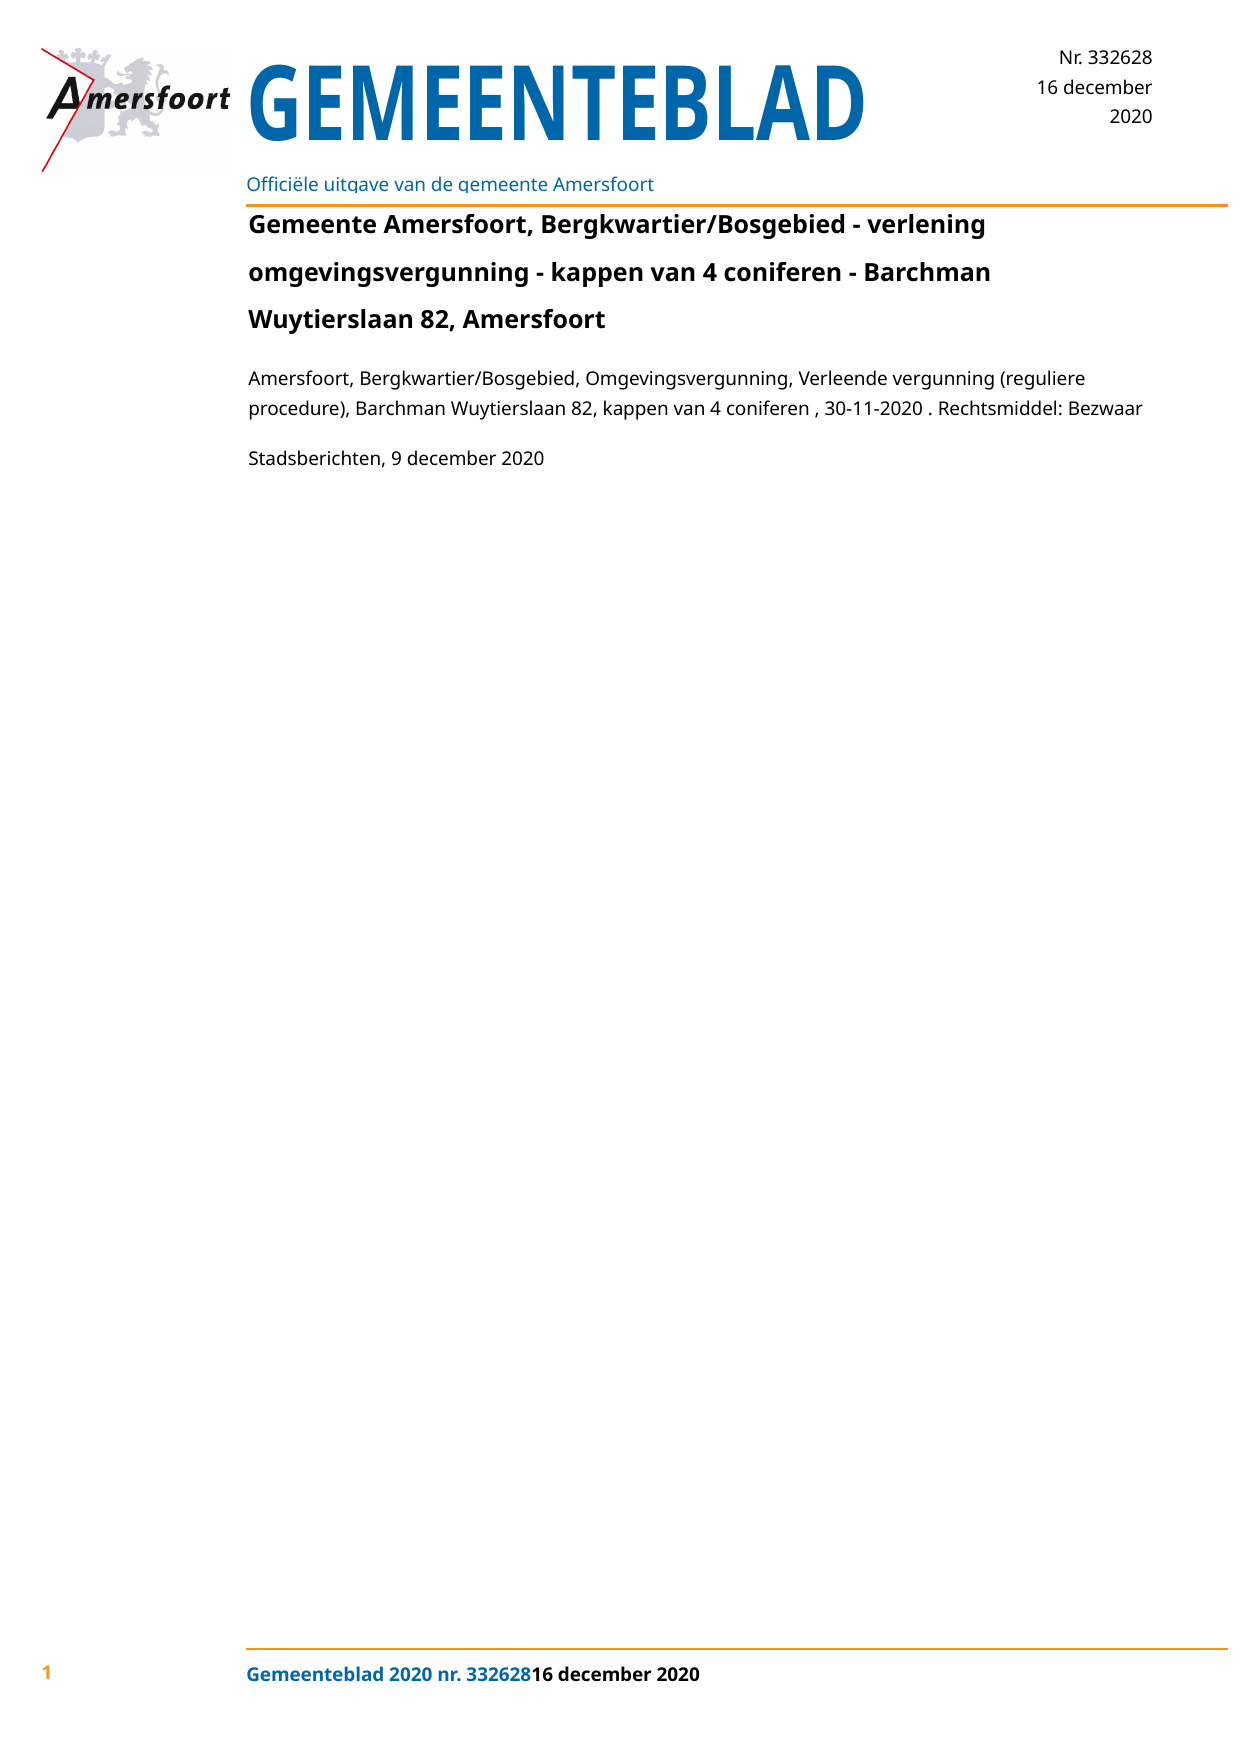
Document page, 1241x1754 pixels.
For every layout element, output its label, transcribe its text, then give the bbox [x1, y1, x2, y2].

picture [41, 47, 231, 172]
text Amersfoort, Bergkwartier/Bosgebied, Omgevingsvergunning, Verleende vergunning (reguliere procedure), Barchman Wuytierslaan 82, kappen van 4 coniferen , 30-11-2020 . Rechtsmiddel: Bezwaar [248, 366, 1152, 421]
text Gemeente Amersfoort, Bergkwartier/Bosgebied - verlening omgevingsvergunning - kappen van 4 coniferen - Barchman Wuytierslaan 82, Amersfoort [248, 207, 1152, 336]
text Stadsberichten, 9 december 2020 [248, 446, 1152, 471]
